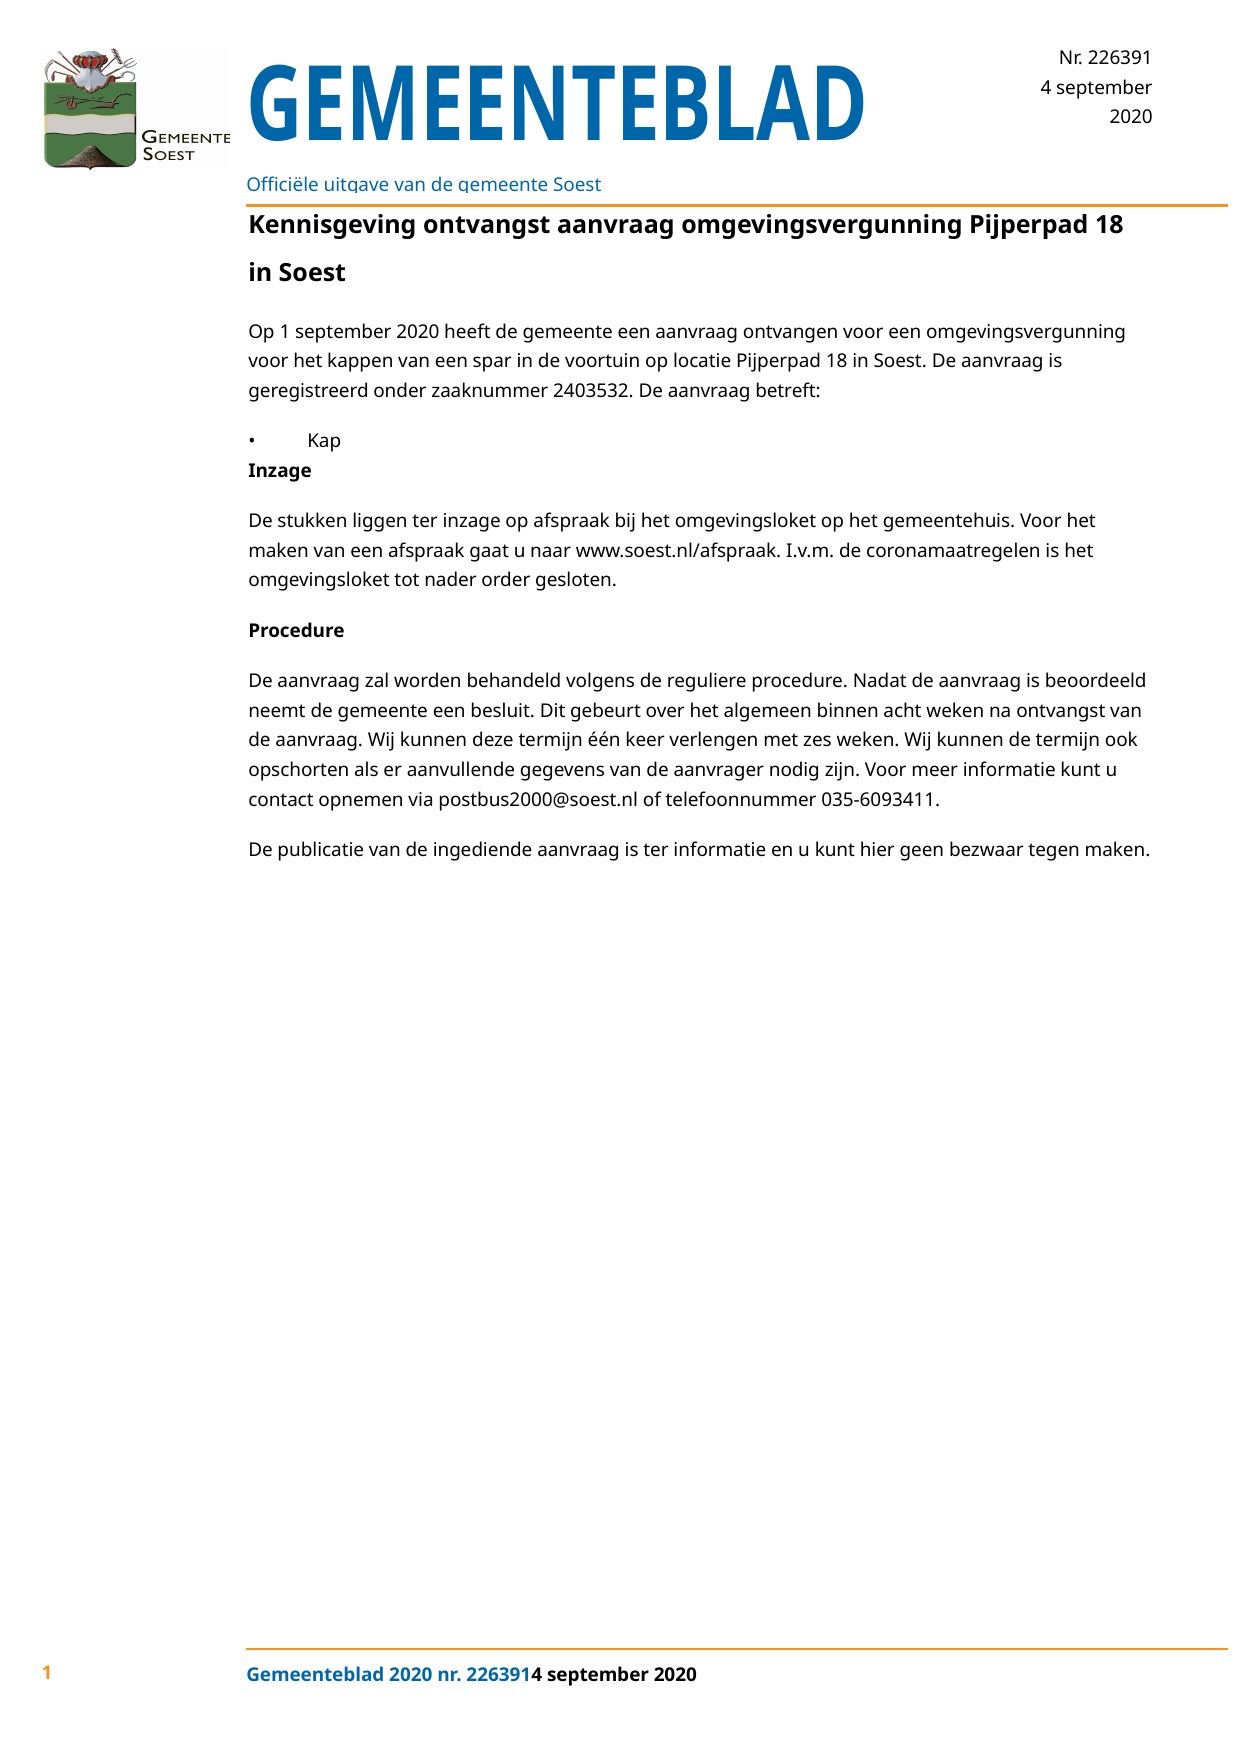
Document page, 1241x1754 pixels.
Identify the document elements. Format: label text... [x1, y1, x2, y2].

list Kap [248, 427, 1152, 453]
text Op 1 september 2020 heeft de gemeente een aanvraag ontvangen voor een omgevingsvergunning voor het kappen van een spar in de voortuin op locatie Pijperpad 18 in Soest. De aanvraag is geregistreerd onder zaaknummer 2403532. De aanvraag betreft: [248, 318, 1152, 403]
text Inzage [248, 457, 1152, 483]
picture [41, 47, 231, 172]
text Kennisgeving ontvangst aanvraag omgevingsvergunning Pijperpad 18 in Soest [248, 207, 1152, 288]
text De stukken liggen ter inzage op afspraak bij het omgevingsloket op het gemeentehuis. Voor het maken van een afspraak gaat u naar www.soest.nl/afspraak. I.v.m. de coronamaatregelen is het omgevingsloket tot nader order gesloten. [248, 507, 1152, 592]
text De publicatie van de ingediende aanvraag is ter informatie en u kunt hier geen bezwaar tegen maken. [248, 836, 1152, 862]
text De aanvraag zal worden behandeld volgens de reguliere procedure. Nadat de aanvraag is beoordeeld neemt de gemeente een besluit. Dit gebeurt over het algemeen binnen acht weken na ontvangst van de aanvraag. Wij kunnen deze termijn één keer verlengen met zes weken. Wij kunnen de termijn ook opschorten als er aanvullende gegevens van de aanvrager nodig zijn. Voor meer informatie kunt u contact opnemen via postbus2000@soest.nl of telefoonnummer 035-6093411. [248, 667, 1152, 812]
text Procedure [248, 617, 1152, 643]
